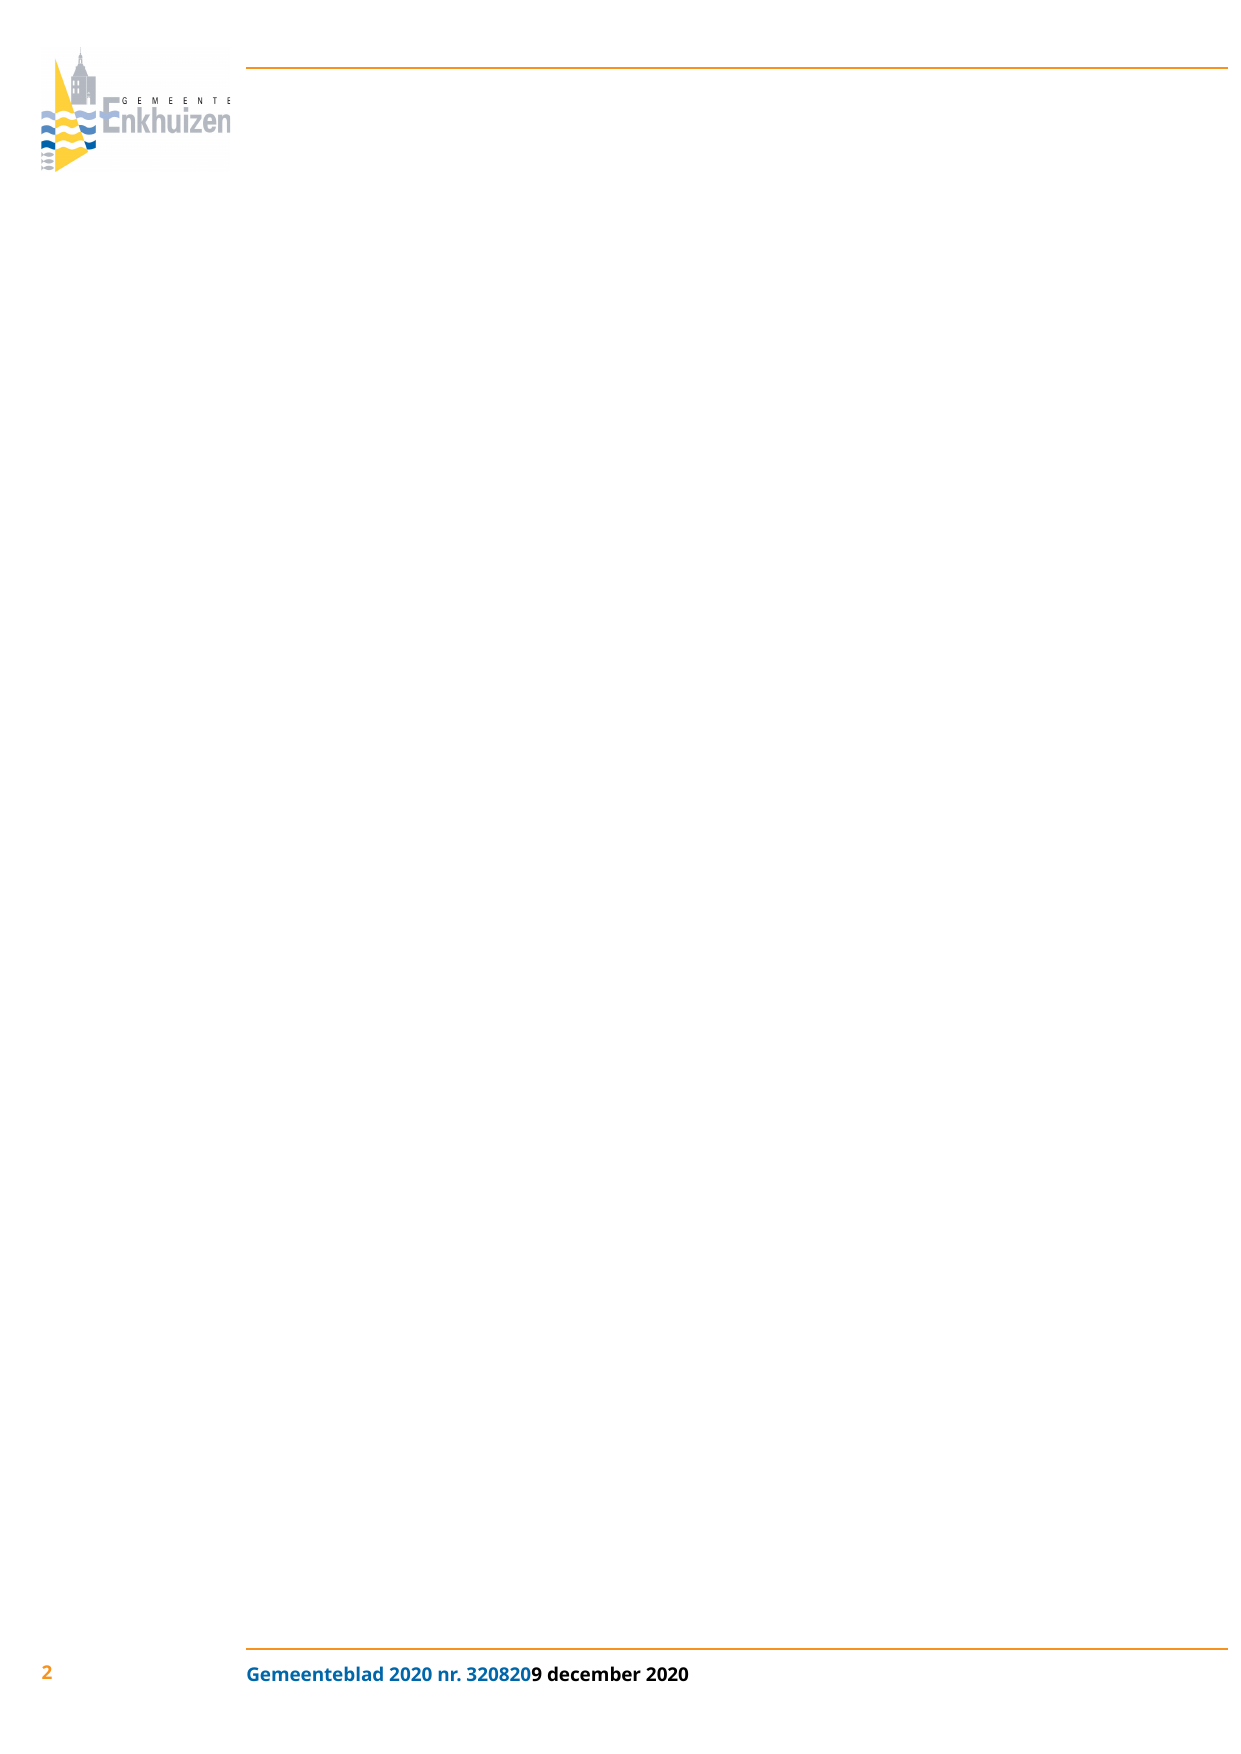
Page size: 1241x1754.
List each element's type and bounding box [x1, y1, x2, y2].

picture [41, 47, 231, 172]
